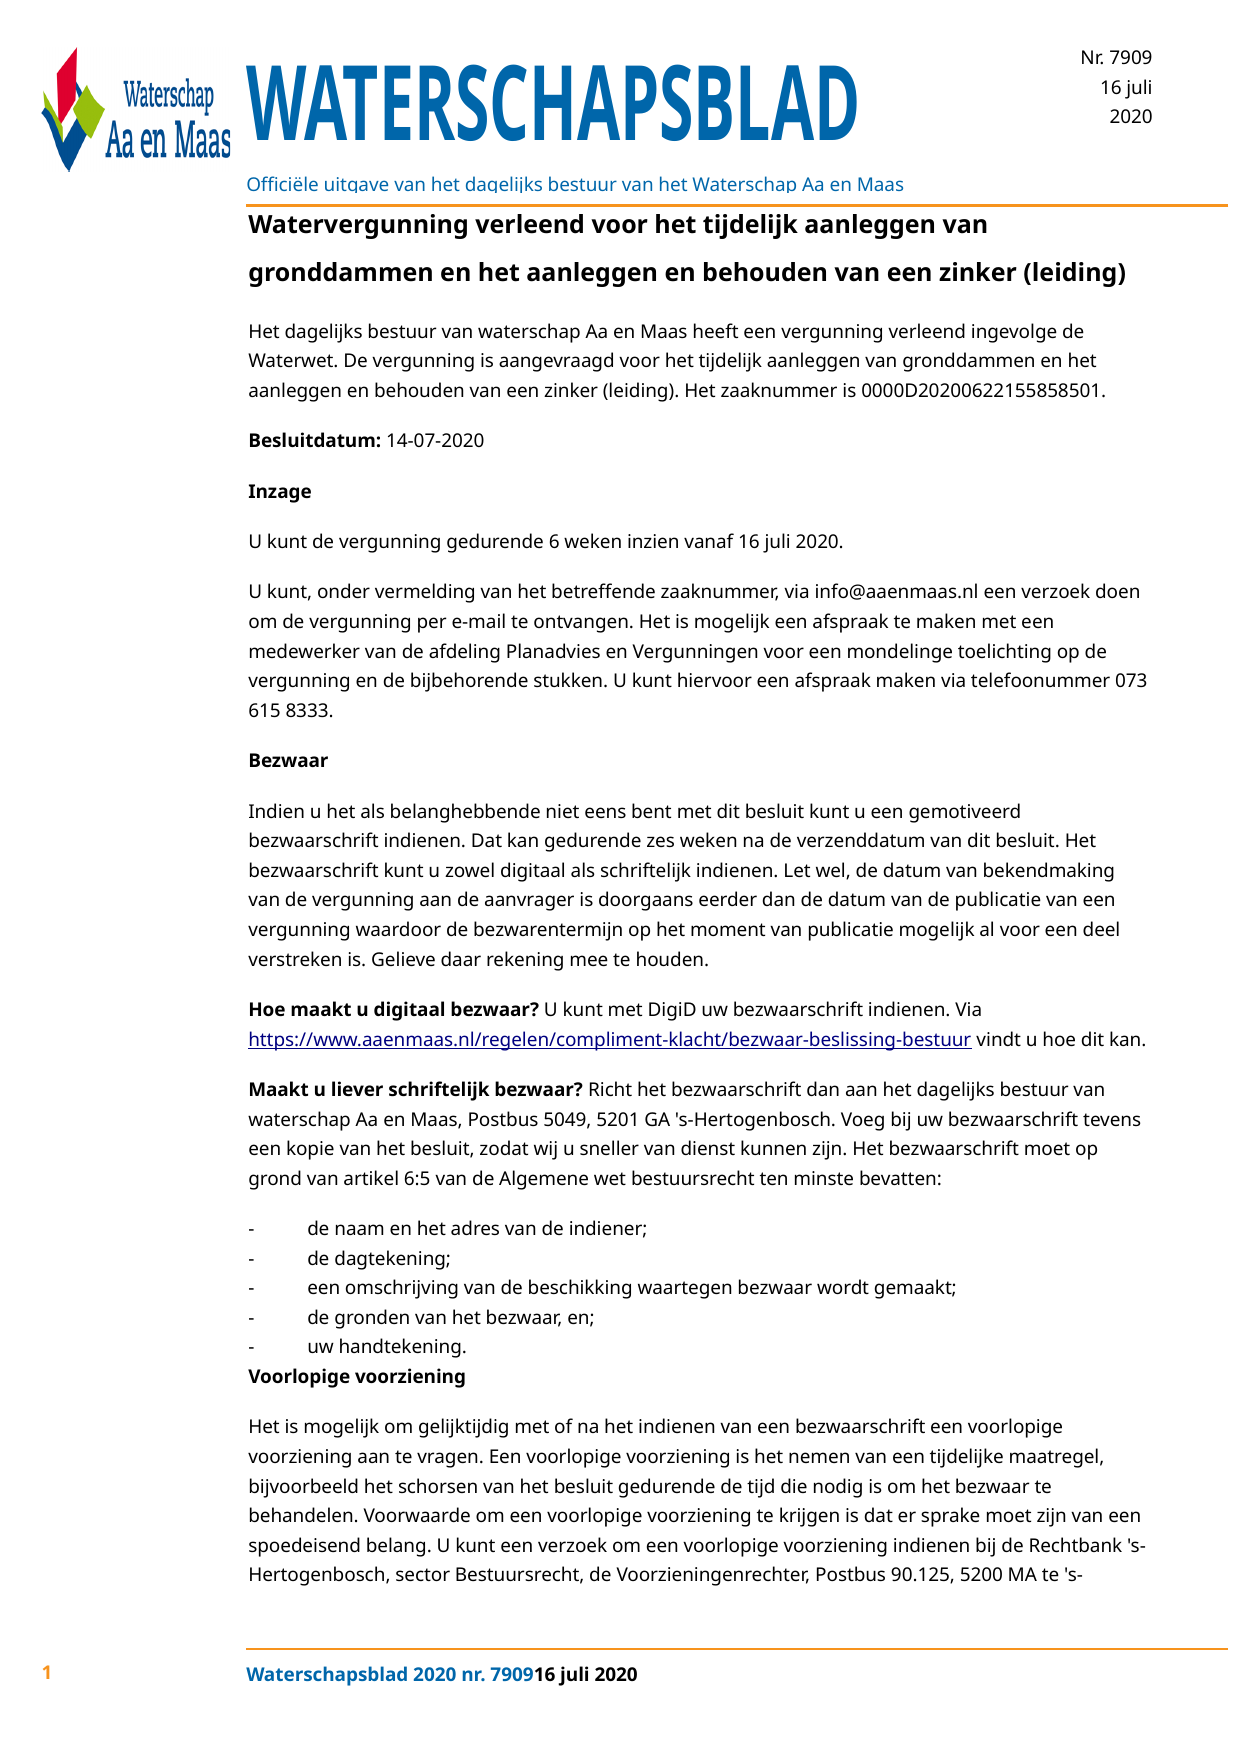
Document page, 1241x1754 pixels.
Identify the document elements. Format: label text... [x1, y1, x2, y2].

text Indien u het als belanghebbende niet eens bent met dit besluit kunt u een gemotiveerd bezwaarschrift indienen. Dat kan gedurende zes weken na de verzenddatum van dit besluit. Het bezwaarschrift kunt u zowel digitaal als schriftelijk indienen. Let wel, de datum van bekendmaking van de vergunning aan de aanvrager is doorgaans eerder dan de datum van de publicatie van een vergunning waardoor de bezwarentermijn op het moment van publicatie mogelijk al voor een deel verstreken is. Gelieve daar rekening mee te houden. [248, 798, 1152, 972]
text Maakt u liever schriftelijk bezwaar? Richt het bezwaarschrift dan aan het dagelijks bestuur van waterschap Aa en Maas, Postbus 5049, 5201 GA 's-Hertogenbosch. Voeg bij uw bezwaarschrift tevens een kopie van het besluit, zodat wij u sneller van dienst kunnen zijn. Het bezwaarschrift moet op grond van artikel 6:5 van de Algemene wet bestuursrecht ten minste bevatten: [248, 1076, 1152, 1191]
list de naam en het adres van de indiener; [248, 1215, 1152, 1241]
picture [41, 47, 231, 172]
list een omschrijving van de beschikking waartegen bezwaar wordt gemaakt; [248, 1274, 1152, 1300]
list de gronden van het bezwaar, en; [248, 1304, 1152, 1330]
list uw handtekening. [248, 1334, 1152, 1359]
text Inzage [248, 478, 1152, 504]
text Hoe maakt u digitaal bezwaar? U kunt met DigiD uw bezwaarschrift indienen. Via https://www.aaenmaas.nl/regelen/compliment-klacht/bezwaar-beslissing-bestuur vindt u hoe dit kan. [248, 996, 1152, 1052]
text U kunt, onder vermelding van het betreffende zaaknummer, via info@aaenmaas.nl een verzoek doen om de vergunning per e-mail te ontvangen. Het is mogelijk een afspraak te maken met een medewerker van de afdeling Planadvies en Vergunningen voor een mondelinge toelichting op de vergunning en de bijbehorende stukken. U kunt hiervoor een afspraak maken via telefoonummer 073 615 8333. [248, 579, 1152, 723]
text Het is mogelijk om gelijktijdig met of na het indienen van een bezwaarschrift een voorlopige voorziening aan te vragen. Een voorlopige voorziening is het nemen van een tijdelijke maatregel, bijvoorbeeld het schorsen van het besluit gedurende de tijd die nodig is om het bezwaar te behandelen. Voorwaarde om een voorlopige voorziening te krijgen is dat er sprake moet zijn van een spoedeisend belang. U kunt een verzoek om een voorlopige voorziening indienen bij de Rechtbank 's-Hertogenbosch, sector Bestuursrecht, de Voorzieningenrechter, Postbus 90.125, 5200 MA te 's- [248, 1414, 1152, 1587]
text U kunt de vergunning gedurende 6 weken inzien vanaf 16 juli 2020. [248, 528, 1152, 554]
text Voorlopige voorziening [248, 1363, 1152, 1389]
text Besluitdatum: 14-07-2020 [248, 427, 1152, 453]
text Het dagelijks bestuur van waterschap Aa en Maas heeft een vergunning verleend ingevolge de Waterwet. De vergunning is aangevraagd voor het tijdelijk aanleggen van gronddammen en het aanleggen en behouden van een zinker (leiding). Het zaaknummer is 0000D20200622155858501. [248, 318, 1152, 403]
text Watervergunning verleend voor het tijdelijk aanleggen van gronddammen en het aanleggen en behouden van een zinker (leiding) [248, 207, 1152, 288]
list de dagtekening; [248, 1245, 1152, 1271]
text Bezwaar [248, 747, 1152, 773]
